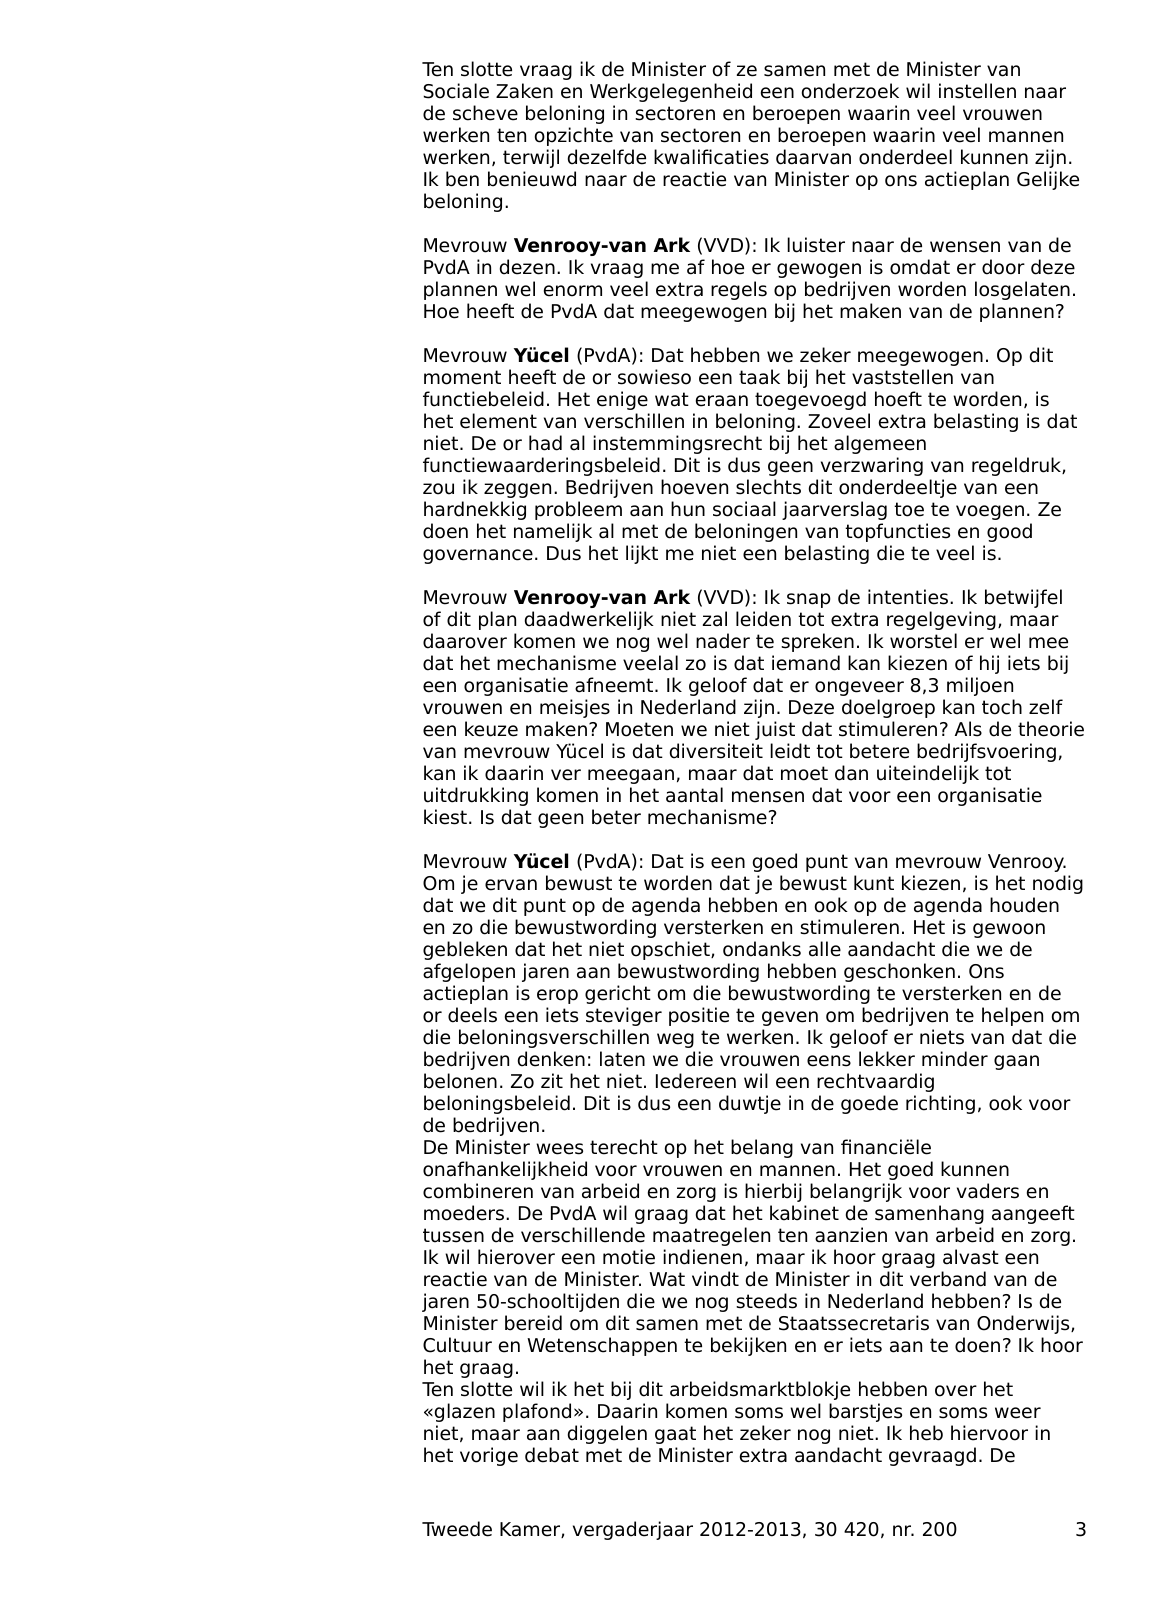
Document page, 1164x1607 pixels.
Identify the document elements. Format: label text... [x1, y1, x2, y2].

text De Minister wees terecht op het belang van financiële onafhankelijkheid voor vrouwen en mannen. Het goed kunnen combineren van arbeid en zorg is hierbij belangrijk voor vaders en moeders. De PvdA wil graag dat het kabinet de samenhang aangeeft tussen de verschillende maatregelen ten aanzien van arbeid en zorg. Ik wil hierover een motie indienen, maar ik hoor graag alvast een reactie van de Minister. Wat vindt de Minister in dit verband van de jaren 50-schooltijden die we nog steeds in Nederland hebben? Is de Minister bereid om dit samen met de Staatssecretaris van Onderwijs, Cultuur en Wetenschappen te bekijken en er iets aan te doen? Ik hoor het graag. [422, 1137, 1087, 1379]
text Mevrouw Yücel (PvdA): Dat is een goed punt van mevrouw Venrooy. Om je ervan bewust te worden dat je bewust kunt kiezen, is het nodig dat we dit punt op de agenda hebben en ook op de agenda houden en zo die bewustwording versterken en stimuleren. Het is gewoon gebleken dat het niet opschiet, ondanks alle aandacht die we de afgelopen jaren aan bewustwording hebben geschonken. Ons actieplan is erop gericht om die bewustwording te versterken en de or deels een iets steviger positie te geven om bedrijven te helpen om die beloningsverschillen weg te werken. Ik geloof er niets van dat die bedrijven denken: laten we die vrouwen eens lekker minder gaan belonen. Zo zit het niet. Iedereen wil een rechtvaardig beloningsbeleid. Dit is dus een duwtje in de goede richting, ook voor de bedrijven. [422, 851, 1087, 1137]
text Mevrouw Venrooy-van Ark (VVD): Ik luister naar de wensen van de PvdA in dezen. Ik vraag me af hoe er gewogen is omdat er door deze plannen wel enorm veel extra regels op bedrijven worden losgelaten. Hoe heeft de PvdA dat meegewogen bij het maken van de plannen? [422, 235, 1087, 323]
text Ten slotte wil ik het bij dit arbeidsmarktblokje hebben over het «glazen plafond». Daarin komen soms wel barstjes en soms weer niet, maar aan diggelen gaat het zeker nog niet. Ik heb hiervoor in het vorige debat met de Minister extra aandacht gevraagd. De [422, 1379, 1087, 1467]
text Mevrouw Venrooy-van Ark (VVD): Ik snap de intenties. Ik betwijfel of dit plan daadwerkelijk niet zal leiden tot extra regelgeving, maar daarover komen we nog wel nader te spreken. Ik worstel er wel mee dat het mechanisme veelal zo is dat iemand kan kiezen of hij iets bij een organisatie afneemt. Ik geloof dat er ongeveer 8,3 miljoen vrouwen en meisjes in Nederland zijn. Deze doelgroep kan toch zelf een keuze maken? Moeten we niet juist dat stimuleren? Als de theorie van mevrouw Yücel is dat diversiteit leidt tot betere bedrijfsvoering, kan ik daarin ver meegaan, maar dat moet dan uiteindelijk tot uitdrukking komen in het aantal mensen dat voor een organisatie kiest. Is dat geen beter mechanisme? [422, 587, 1087, 829]
text Mevrouw Yücel (PvdA): Dat hebben we zeker meegewogen. Op dit moment heeft de or sowieso een taak bij het vaststellen van functiebeleid. Het enige wat eraan toegevoegd hoeft te worden, is het element van verschillen in beloning. Zoveel extra belasting is dat niet. De or had al instemmingsrecht bij het algemeen functiewaarderingsbeleid. Dit is dus geen verzwaring van regeldruk, zou ik zeggen. Bedrijven hoeven slechts dit onderdeeltje van een hardnekkig probleem aan hun sociaal jaarverslag toe te voegen. Ze doen het namelijk al met de beloningen van topfuncties en good governance. Dus het lijkt me niet een belasting die te veel is. [422, 345, 1087, 565]
text Ten slotte vraag ik de Minister of ze samen met de Minister van Sociale Zaken en Werkgelegenheid een onderzoek wil instellen naar de scheve beloning in sectoren en beroepen waarin veel vrouwen werken ten opzichte van sectoren en beroepen waarin veel mannen werken, terwijl dezelfde kwalificaties daarvan onderdeel kunnen zijn. Ik ben benieuwd naar de reactie van Minister op ons actieplan Gelijke beloning. [422, 59, 1087, 213]
